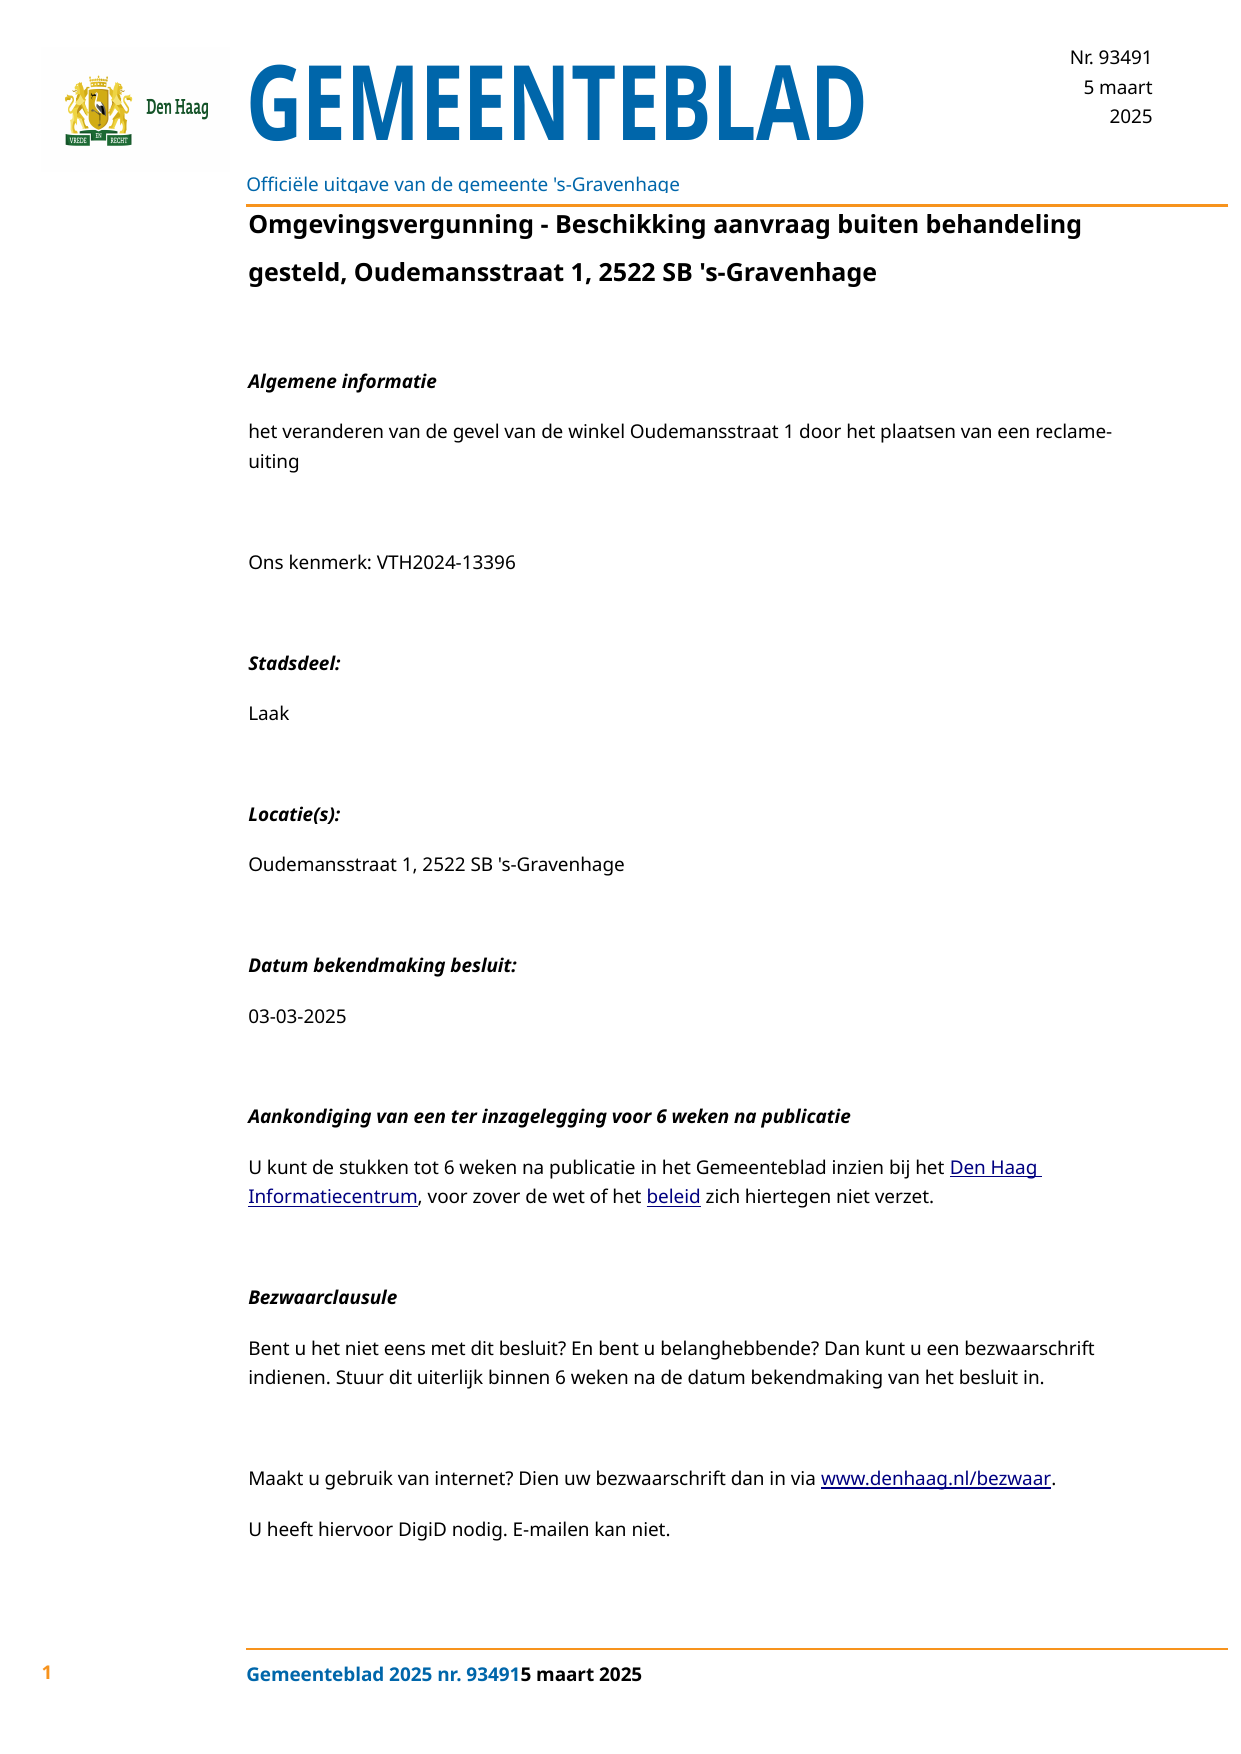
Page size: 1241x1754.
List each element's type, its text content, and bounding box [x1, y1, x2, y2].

text Datum bekendmaking besluit: [248, 952, 1152, 978]
text Ons kenmerk: VTH2024-13396 [248, 549, 1152, 575]
text 03-03-2025 [248, 1003, 1152, 1029]
text Bent u het niet eens met dit besluit? En bent u belanghebbende? Dan kunt u een bezwaarschrift indienen. Stuur dit uiterlijk binnen 6 weken na de datum bekendmaking van het besluit in. [248, 1335, 1152, 1390]
text Omgevingsvergunning - Beschikking aanvraag buiten behandeling gesteld, Oudemansstraat 1, 2522 SB 's-Gravenhage [248, 207, 1152, 288]
picture [41, 47, 231, 172]
text U heeft hiervoor DigiD nodig. E-mailen kan niet. [248, 1516, 1152, 1542]
text Locatie(s): [248, 801, 1152, 827]
text Algemene informatie [248, 368, 1152, 394]
text Maakt u gebruik van internet? Dien uw bezwaarschrift dan in via www.denhaag.nl/bezwaar. [248, 1465, 1152, 1491]
text Stadsdeel: [248, 650, 1152, 676]
text U kunt de stukken tot 6 weken na publicatie in het Gemeenteblad inzien bij het Den Haag Informatiecentrum, voor zover de wet of het beleid zich hiertegen niet verzet. [248, 1154, 1152, 1209]
text het veranderen van de gevel van de winkel Oudemansstraat 1 door het plaatsen van een reclame-uiting [248, 419, 1152, 474]
text Bezwaarclausule [248, 1284, 1152, 1310]
text Oudemansstraat 1, 2522 SB 's-Gravenhage [248, 852, 1152, 877]
text Laak [248, 700, 1152, 726]
text Aankondiging van een ter inzagelegging voor 6 weken na publicatie [248, 1104, 1152, 1129]
